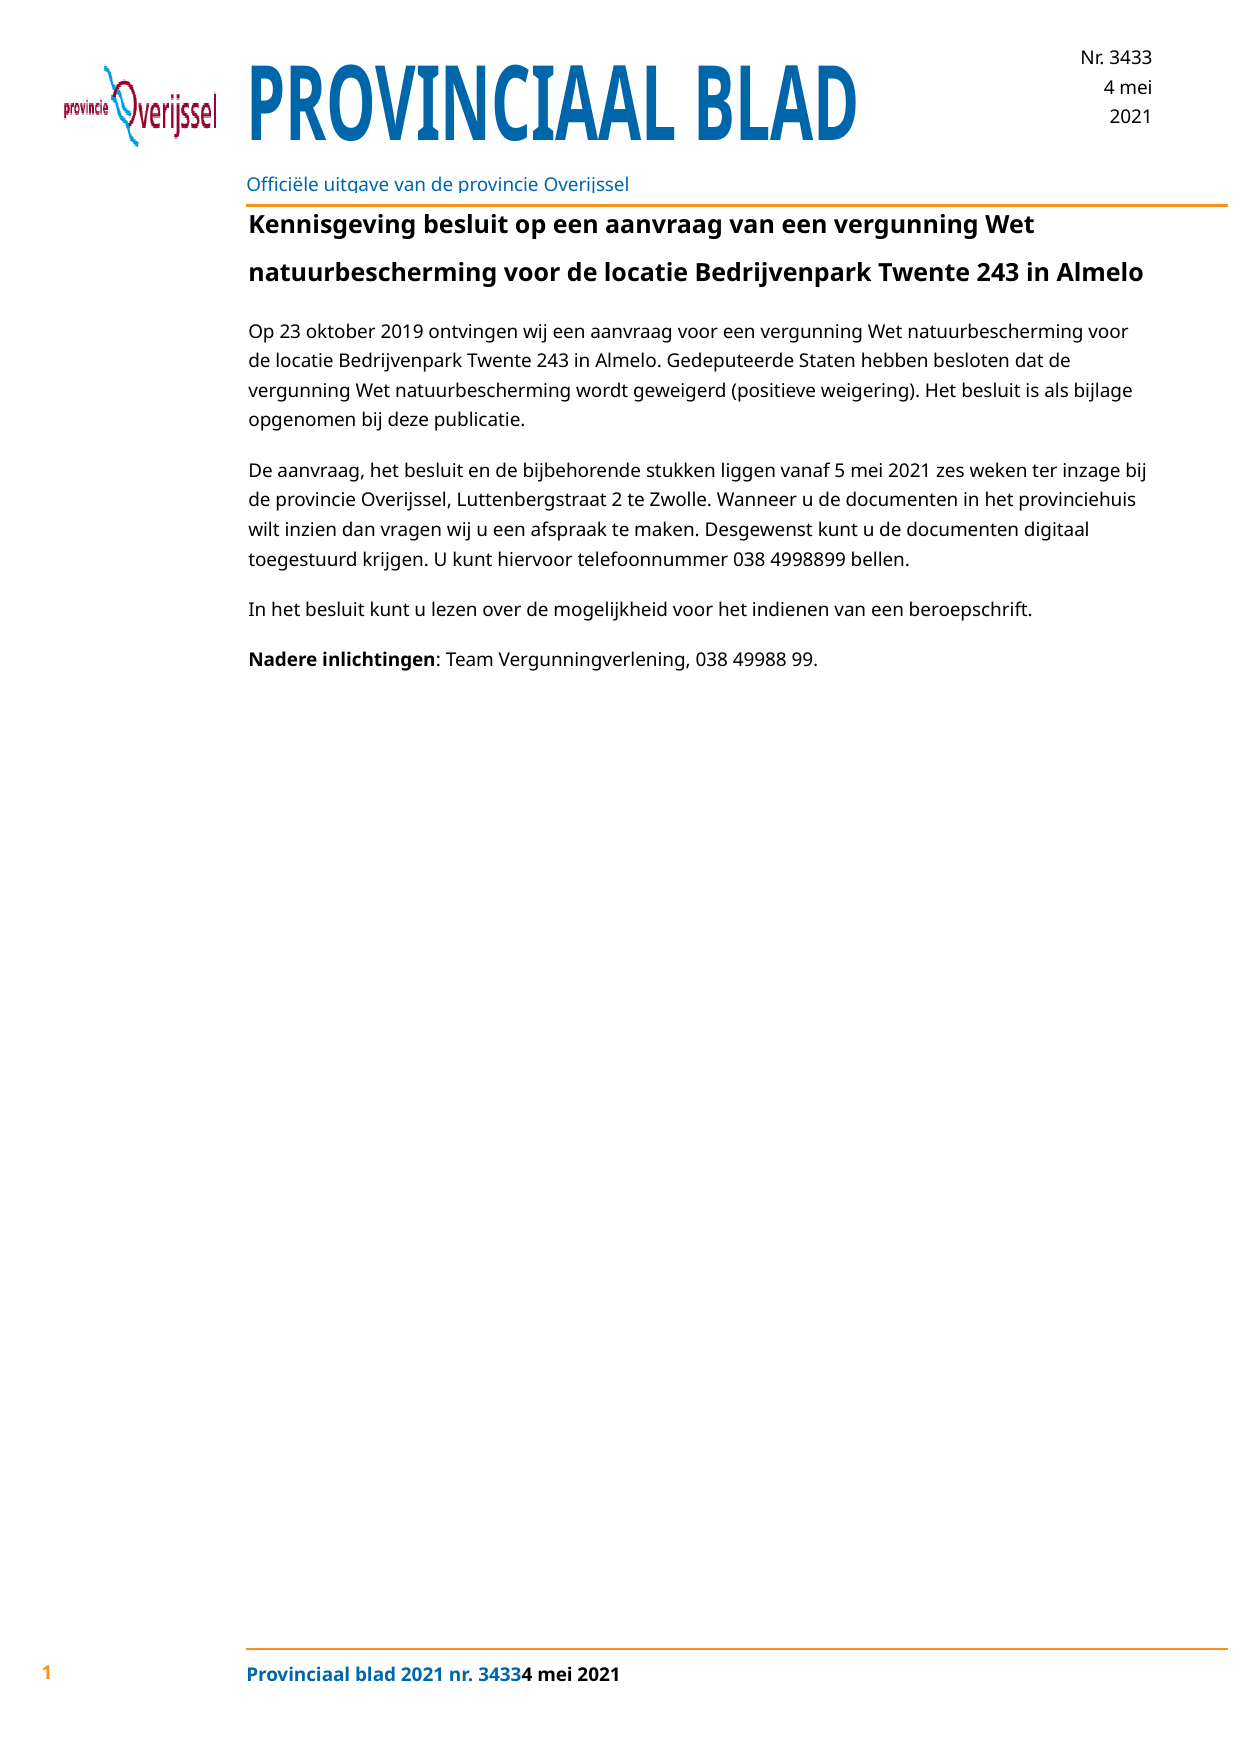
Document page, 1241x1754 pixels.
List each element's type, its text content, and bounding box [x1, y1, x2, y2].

picture [41, 47, 231, 172]
text Nadere inlichtingen: Team Vergunningverlening, 038 49988 99. [248, 647, 1152, 672]
text De aanvraag, het besluit en de bijbehorende stukken liggen vanaf 5 mei 2021 zes weken ter inzage bij de provincie Overijssel, Luttenbergstraat 2 te Zwolle. Wanneer u de documenten in het provinciehuis wilt inzien dan vragen wij u een afspraak te maken. Desgewenst kunt u de documenten digitaal toegestuurd krijgen. U kunt hiervoor telefoonnummer 038 4998899 bellen. [248, 457, 1152, 572]
text Op 23 oktober 2019 ontvingen wij een aanvraag voor een vergunning Wet natuurbescherming voor de locatie Bedrijvenpark Twente 243 in Almelo. Gedeputeerde Staten hebben besloten dat de vergunning Wet natuurbescherming wordt geweigerd (positieve weigering). Het besluit is als bijlage opgenomen bij deze publicatie. [248, 318, 1152, 432]
text Kennisgeving besluit op een aanvraag van een vergunning Wet natuurbescherming voor de locatie Bedrijvenpark Twente 243 in Almelo [248, 207, 1152, 288]
text In het besluit kunt u lezen over de mogelijkheid voor het indienen van een beroepschrift. [248, 596, 1152, 622]
